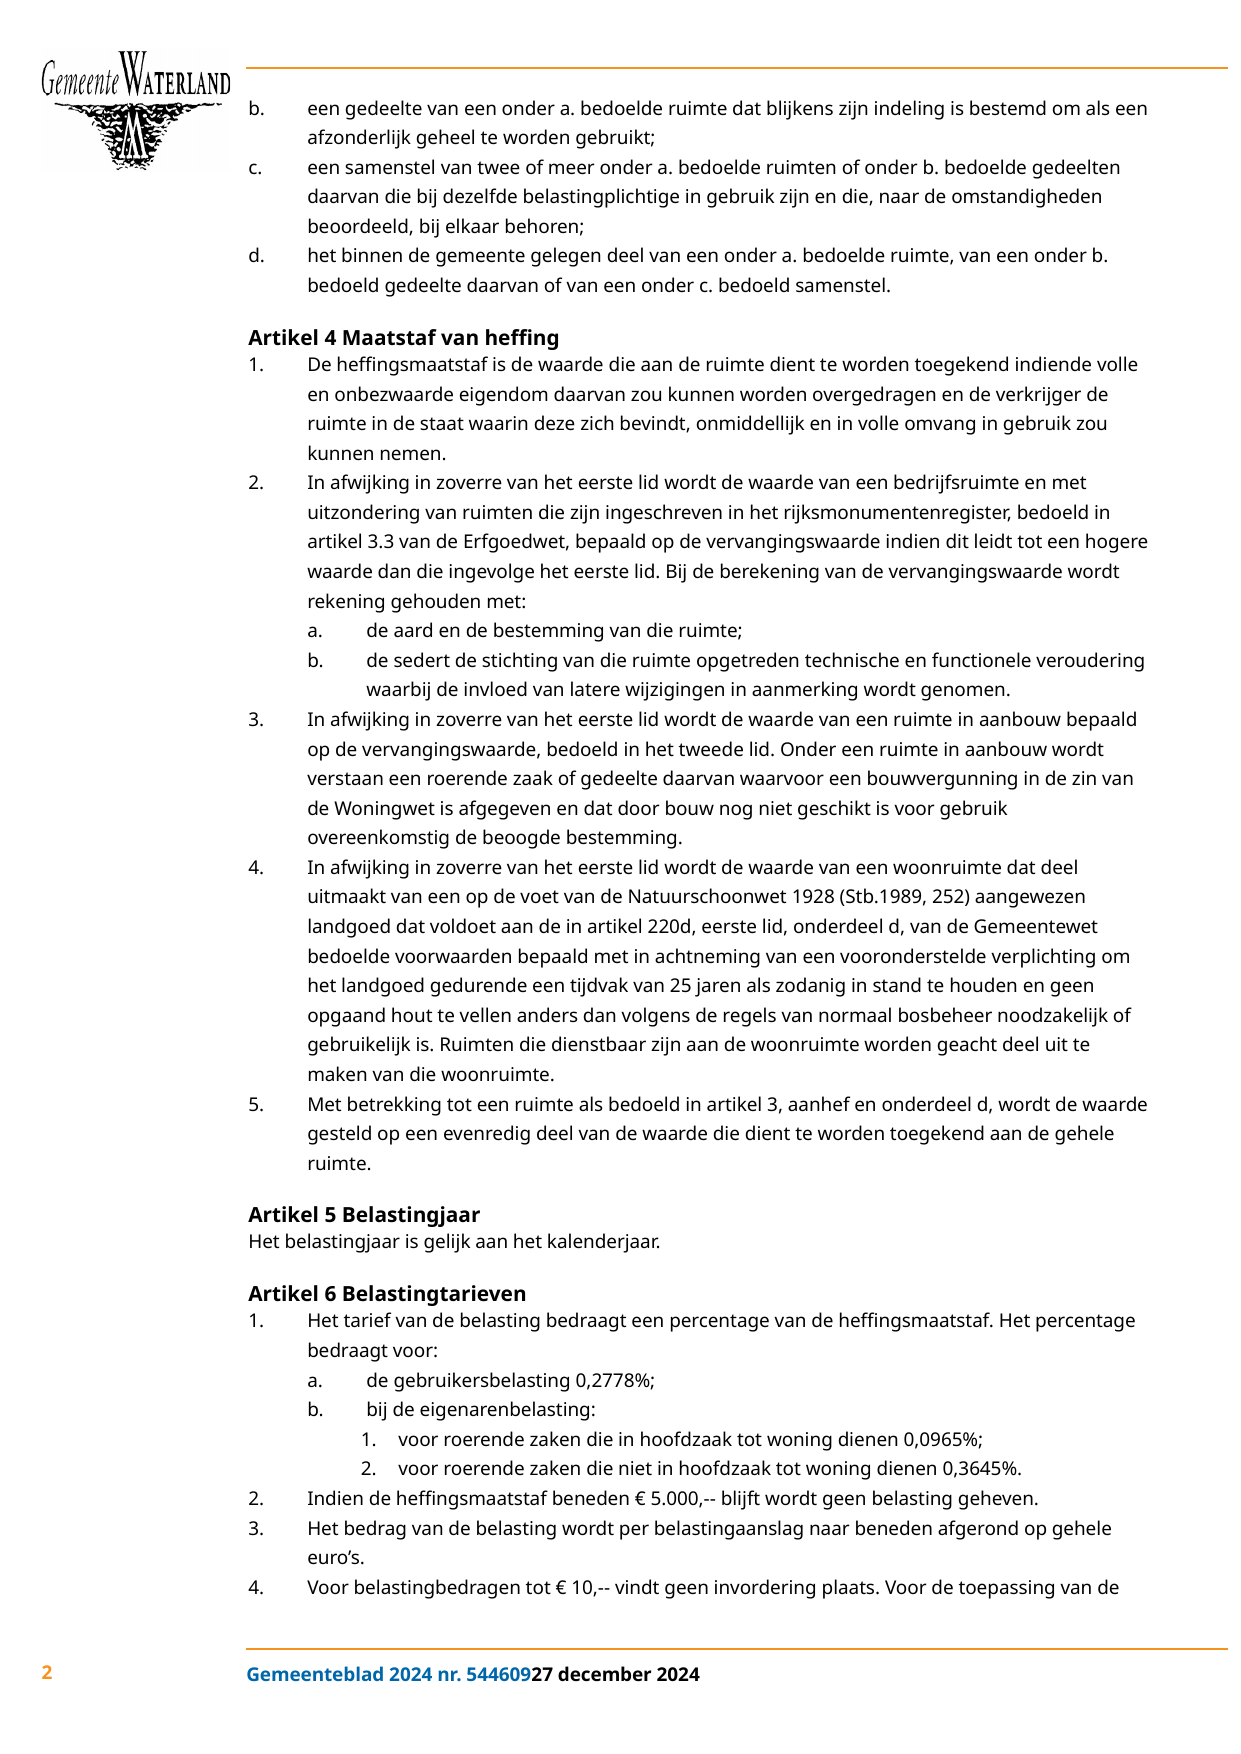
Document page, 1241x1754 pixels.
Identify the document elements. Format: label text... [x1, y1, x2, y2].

list In afwijking in zoverre van het eerste lid wordt de waarde van een ruimte in aanbouw bepaald op de vervangingswaarde, bedoeld in het tweede lid. Onder een ruimte in aanbouw wordt verstaan een roerende zaak of gedeelte daarvan waarvoor een bouwvergunning in de zin van de Woningwet is afgegeven en dat door bouw nog niet geschikt is voor gebruik overeenkomstig de beoogde bestemming. [248, 706, 1152, 850]
list de sedert de stichting van die ruimte opgetreden technische en functionele veroudering waarbij de invloed van latere wijzigingen in aanmerking wordt genomen. [307, 647, 1152, 702]
picture [41, 47, 231, 172]
text Artikel 5 Belastingjaar [248, 1200, 1152, 1229]
list De heffingsmaatstaf is de waarde die aan de ruimte dient te worden toegekend indiende volle en onbezwaarde eigendom daarvan zou kunnen worden overgedragen en de verkrijger de ruimte in de staat waarin deze zich bevindt, onmiddellijk en in volle omvang in gebruik zou kunnen nemen. [248, 351, 1152, 466]
list voor roerende zaken die niet in hoofdzaak tot woning dienen 0,3645%. [361, 1456, 1152, 1481]
list Het tarief van de belasting bedraagt een percentage van de heffingsmaatstaf. Het percentage bedraagt voor: [248, 1308, 1152, 1363]
list Indien de heffingsmaatstaf beneden € 5.000,-- blijft wordt geen belasting geheven. [248, 1485, 1152, 1511]
list een gedeelte van een onder a. bedoelde ruimte dat blijkens zijn indeling is bestemd om als een afzonderlijk geheel te worden gebruikt; [248, 95, 1152, 150]
list bij de eigenarenbelasting: [307, 1396, 1152, 1422]
list In afwijking in zoverre van het eerste lid wordt de waarde van een bedrijfsruimte en met uitzondering van ruimten die zijn ingeschreven in het rijksmonumentenregister, bedoeld in artikel 3.3 van de Erfgoedwet, bepaald op de vervangingswaarde indien dit leidt tot een hogere waarde dan die ingevolge het eerste lid. Bij de berekening van de vervangingswaarde wordt rekening gehouden met: [248, 469, 1152, 613]
list Het bedrag van de belasting wordt per belastingaanslag naar beneden afgerond op gehele euro’s. [248, 1515, 1152, 1570]
list Voor belastingbedragen tot € 10,-- vindt geen invordering plaats. Voor de toepassing van de [248, 1574, 1152, 1599]
list In afwijking in zoverre van het eerste lid wordt de waarde van een woonruimte dat deel uitmaakt van een op de voet van de Natuurschoonwet 1928 (Stb.1989, 252) aangewezen landgoed dat voldoet aan de in artikel 220d, eerste lid, onderdeel d, van de Gemeentewet bedoelde voorwaarden bepaald met in achtneming van een vooronderstelde verplichting om het landgoed gedurende een tijdvak van 25 jaren als zodanig in stand te houden en geen opgaand hout te vellen anders dan volgens de regels van normaal bosbeheer noodzakelijk of gebruikelijk is. Ruimten die dienstbaar zijn aan de woonruimte worden geacht deel uit te maken van die woonruimte. [248, 854, 1152, 1087]
text Artikel 6 Belastingtarieven [248, 1279, 1152, 1308]
list een samenstel van twee of meer onder a. bedoelde ruimten of onder b. bedoelde gedeelten daarvan die bij dezelfde belastingplichtige in gebruik zijn en die, naar de omstandigheden beoordeeld, bij elkaar behoren; [248, 154, 1152, 239]
text Het belastingjaar is gelijk aan het kalenderjaar. [248, 1229, 1152, 1254]
list voor roerende zaken die in hoofdzaak tot woning dienen 0,0965%; [361, 1426, 1152, 1452]
list Met betrekking tot een ruimte als bedoeld in artikel 3, aanhef en onderdeel d, wordt de waarde gesteld op een evenredig deel van de waarde die dient te worden toegekend aan de gehele ruimte. [248, 1091, 1152, 1176]
list de gebruikersbelasting 0,2778%; [307, 1367, 1152, 1392]
text Artikel 4 Maatstaf van heffing [248, 323, 1152, 351]
list de aard en de bestemming van die ruimte; [307, 617, 1152, 643]
list het binnen de gemeente gelegen deel van een onder a. bedoelde ruimte, van een onder b. bedoeld gedeelte daarvan of van een onder c. bedoeld samenstel. [248, 243, 1152, 298]
